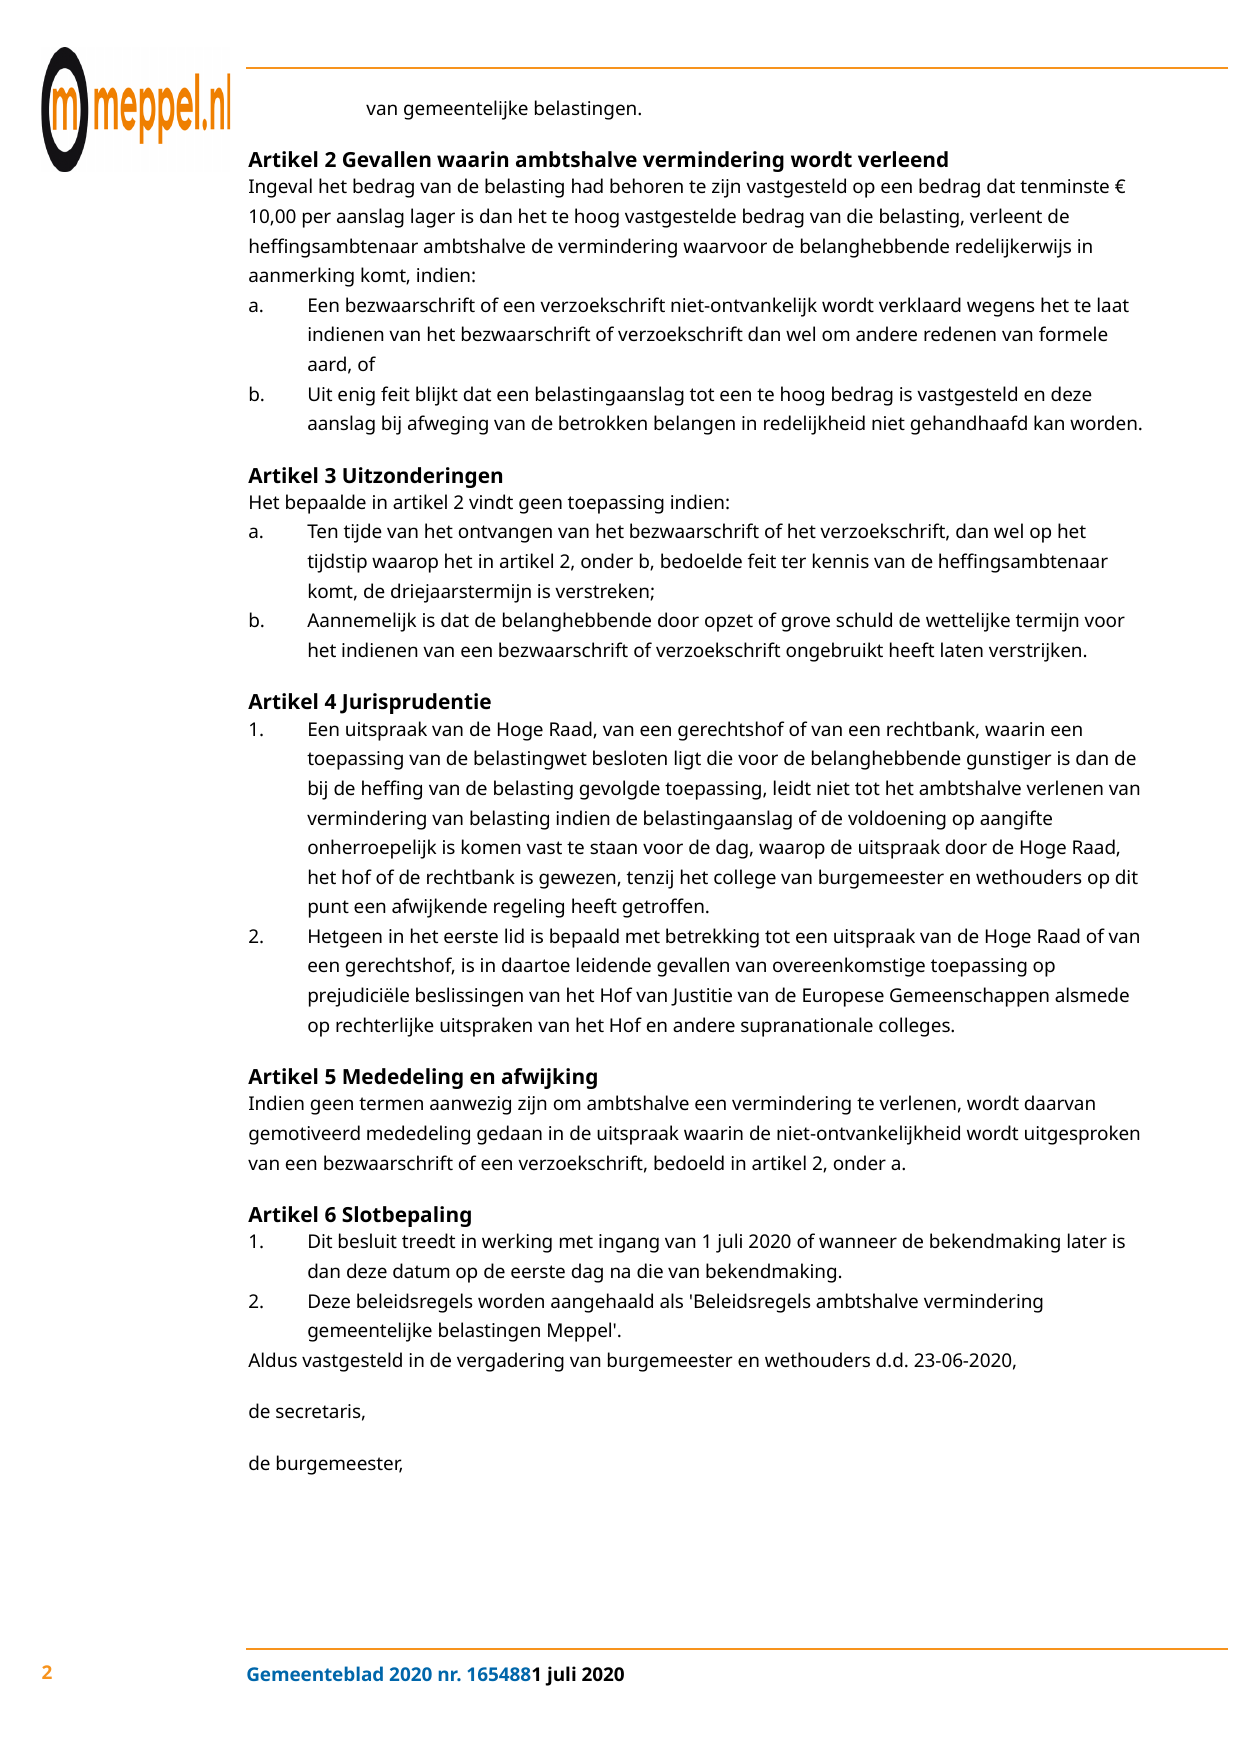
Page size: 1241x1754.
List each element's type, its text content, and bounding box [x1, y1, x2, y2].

text Indien geen termen aanwezig zijn om ambtshalve een vermindering te verlenen, wordt daarvan gemotiveerd mededeling gedaan in de uitspraak waarin de niet-ontvankelijkheid wordt uitgesproken van een bezwaarschrift of een verzoekschrift, bedoeld in artikel 2, onder a. [248, 1091, 1152, 1176]
list Uit enig feit blijkt dat een belastingaanslag tot een te hoog bedrag is vastgesteld en deze aanslag bij afweging van de betrokken belangen in redelijkheid niet gehandhaafd kan worden. [248, 381, 1152, 436]
picture [41, 47, 231, 172]
text de secretaris, [248, 1398, 1152, 1424]
list Een uitspraak van de Hoge Raad, van een gerechtshof of van een rechtbank, waarin een toepassing van de belastingwet besloten ligt die voor de belanghebbende gunstiger is dan de bij de heffing van de belasting gevolgde toepassing, leidt niet tot het ambtshalve verlenen van vermindering van belasting indien de belastingaanslag of de voldoening op aangifte onherroepelijk is komen vast te staan voor de dag, waarop de uitspraak door de Hoge Raad, het hof of de rechtbank is gewezen, tenzij het college van burgemeester en wethouders op dit punt een afwijkende regeling heeft getroffen. [248, 716, 1152, 919]
text Ingeval het bedrag van de belasting had behoren te zijn vastgesteld op een bedrag dat tenminste € 10,00 per aanslag lager is dan het te hoog vastgestelde bedrag van die belasting, verleent de heffingsambtenaar ambtshalve de vermindering waarvoor de belanghebbende redelijkerwijs in aanmerking komt, indien: [248, 174, 1152, 288]
text Artikel 4 Jurisprudentie [248, 687, 1152, 716]
text de burgemeester, [248, 1450, 1152, 1476]
list Dit besluit treedt in werking met ingang van 1 juli 2020 of wanneer de bekendmaking later is dan deze datum op de eerste dag na die van bekendmaking. [248, 1229, 1152, 1284]
list Deze beleidsregels worden aangehaald als 'Beleidsregels ambtshalve vermindering gemeentelijke belastingen Meppel'. [248, 1288, 1152, 1343]
list Aannemelijk is dat de belanghebbende door opzet of grove schuld de wettelijke termijn voor het indienen van een bezwaarschrift of verzoekschrift ongebruikt heeft laten verstrijken. [248, 607, 1152, 663]
list Een bezwaarschrift of een verzoekschrift niet-ontvankelijk wordt verklaard wegens het te laat indienen van het bezwaarschrift of verzoekschrift dan wel om andere redenen van formele aard, of [248, 292, 1152, 377]
list Ten tijde van het ontvangen van het bezwaarschrift of het verzoekschrift, dan wel op het tijdstip waarop het in artikel 2, onder b, bedoelde feit ter kennis van de heffingsambtenaar komt, de driejaarstermijn is verstreken; [248, 519, 1152, 604]
text Artikel 3 Uitzonderingen [248, 461, 1152, 489]
text Aldus vastgesteld in de vergadering van burgemeester en wethouders d.d. 23-06-2020, [248, 1347, 1152, 1373]
text Artikel 5 Mededeling en afwijking [248, 1062, 1152, 1091]
list Hetgeen in het eerste lid is bepaald met betrekking tot een uitspraak van de Hoge Raad of van een gerechtshof, is in daartoe leidende gevallen van overeenkomstige toepassing op prejudiciële beslissingen van het Hof van Justitie van de Europese Gemeenschappen alsmede op rechterlijke uitspraken van het Hof en andere supranationale colleges. [248, 923, 1152, 1037]
text Artikel 6 Slotbepaling [248, 1200, 1152, 1229]
list van gemeentelijke belastingen. [307, 95, 1152, 121]
text Artikel 2 Gevallen waarin ambtshalve vermindering wordt verleend [248, 145, 1152, 174]
text Het bepaalde in artikel 2 vindt geen toepassing indien: [248, 489, 1152, 515]
